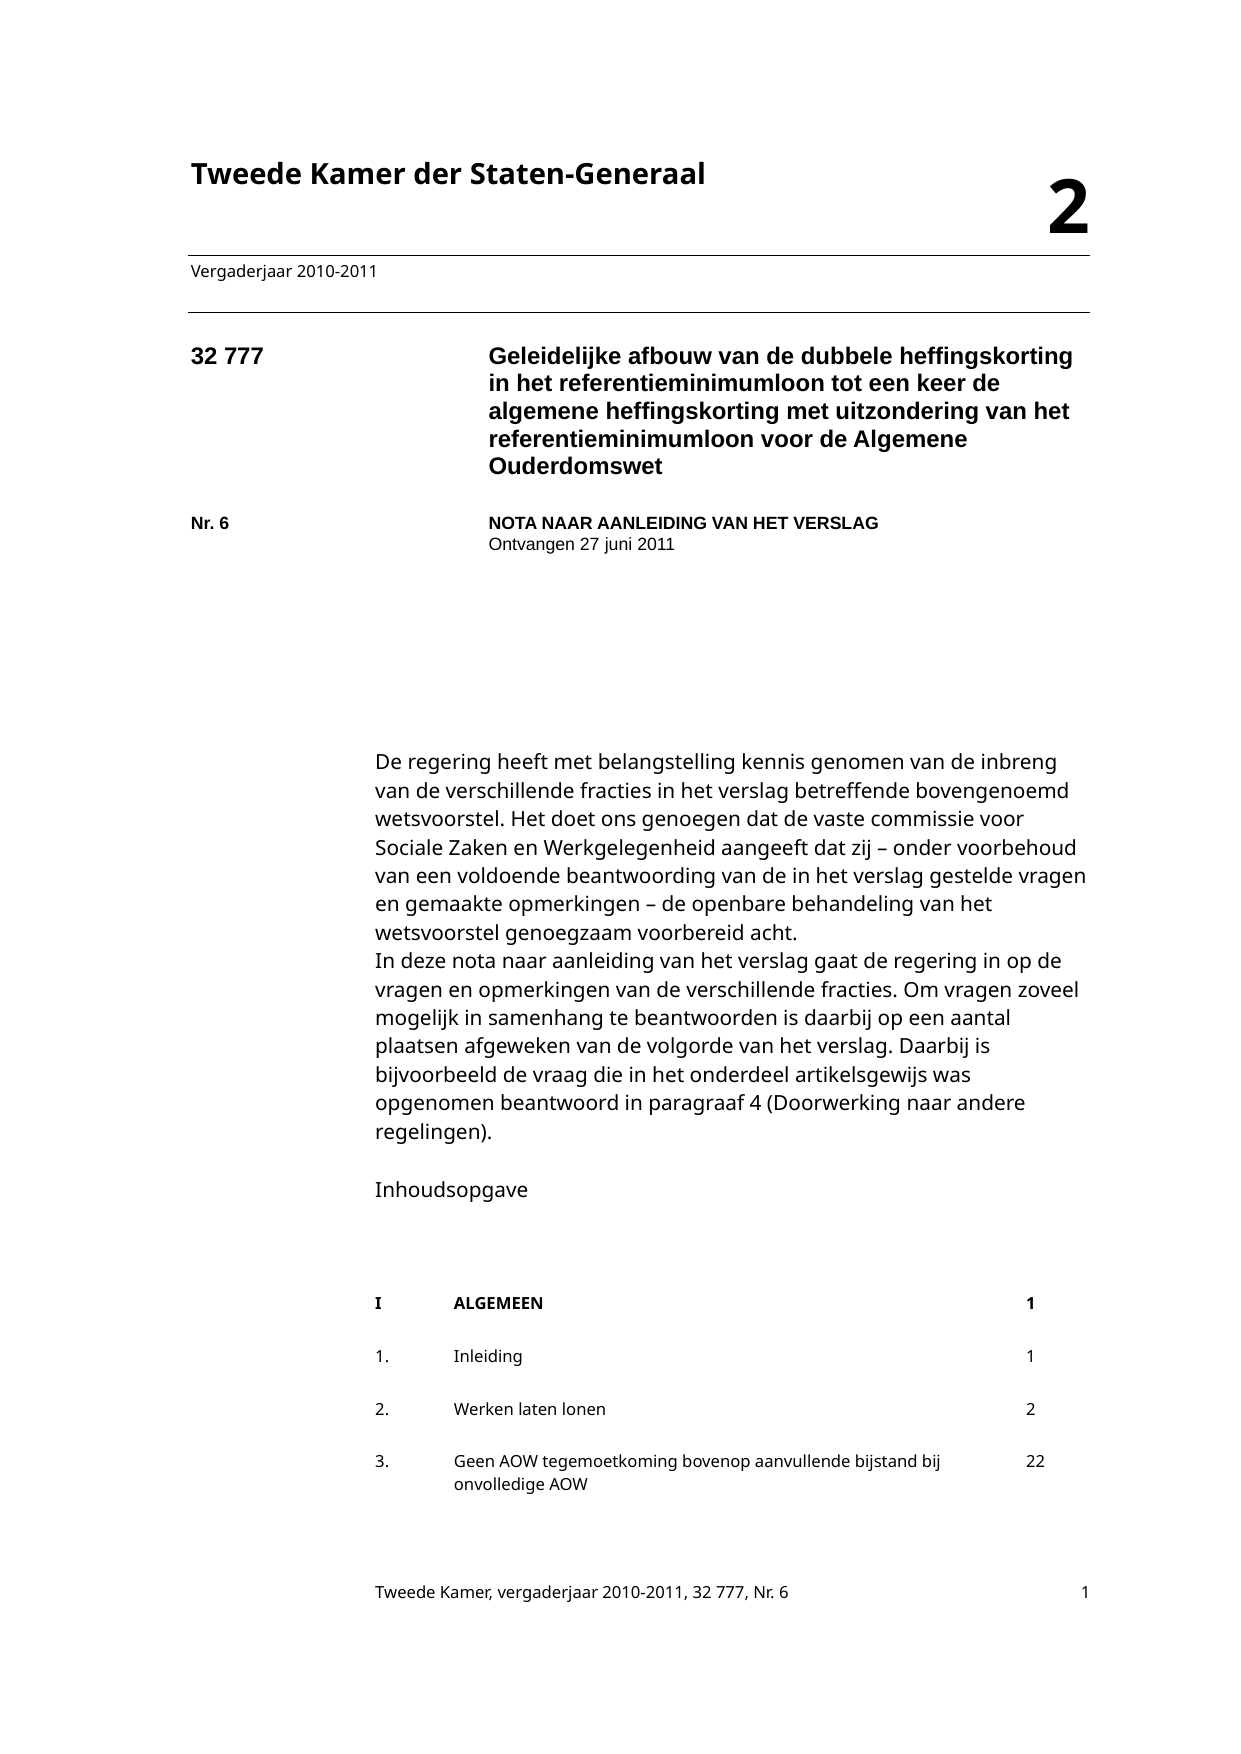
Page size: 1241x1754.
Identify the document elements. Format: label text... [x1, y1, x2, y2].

table_cell Werken laten lonen [454, 1397, 1026, 1450]
table_header 2 [910, 150, 1090, 255]
table_cell Vergaderjaar 2010-2011 [188, 256, 485, 312]
table_cell [188, 313, 485, 339]
text Inhoudsopgave [375, 1175, 1090, 1204]
table_cell [485, 256, 1090, 312]
text In deze nota naar aanleiding van het verslag gaat de regering in op de vragen en opmerkingen van de verschillende fracties. Om vragen zoveel mogelijk in samenhang te beantwoorden is daarbij op een aantal plaatsen afgeweken van de volgorde van het verslag. Daarbij is bijvoorbeeld de vraag die in het onderdeel artikelsgewijs was opgenomen beantwoord in paragraaf 4 (Doorwerking naar andere regelingen). [375, 946, 1090, 1145]
table_cell 22 [1026, 1450, 1090, 1525]
table_header 1 [1026, 1292, 1090, 1344]
table_cell Geleidelijke afbouw van de dubbele heffingskorting in het referentieminimumloon tot een keer de algemene heffingskorting met uitzondering van het referentieminimumloon voor de Algemene Ouderdomswet [485, 339, 1090, 510]
table_cell Nr. 6 [188, 510, 485, 629]
table_header I [375, 1292, 454, 1344]
text De regering heeft met belangstelling kennis genomen van de inbreng van de verschillende fracties in het verslag betreffende bovengenoemd wetsvoorstel. Het doet ons genoegen dat de vaste commissie voor Sociale Zaken en Werkgelegenheid aangeeft dat zij – onder voorbehoud van een voldoende beantwoording van de in het verslag gestelde vragen en gemaakte opmerkingen – de openbare behandeling van het wetsvoorstel genoegzaam voorbereid acht. [375, 747, 1090, 946]
table_cell Geen AOW tegemoetkoming bovenop aanvullende bijstand bij onvolledige AOW [454, 1450, 1026, 1525]
table_cell 2 [1026, 1397, 1090, 1450]
table_cell 1. [375, 1345, 454, 1397]
table_cell NOTA NAAR AANLEIDING VAN HET VERSLAG Ontvangen 27 juni 2011 [485, 510, 1090, 629]
table_cell 2. [375, 1397, 454, 1450]
table_header Tweede Kamer der Staten-Generaal [188, 150, 909, 255]
table_header ALGEMEEN [454, 1292, 1026, 1344]
table_cell [485, 313, 1090, 339]
table_cell 32 777 [188, 339, 485, 510]
table_cell 3. [375, 1450, 454, 1525]
table_cell Inleiding [454, 1345, 1026, 1397]
table_cell 1 [1026, 1345, 1090, 1397]
